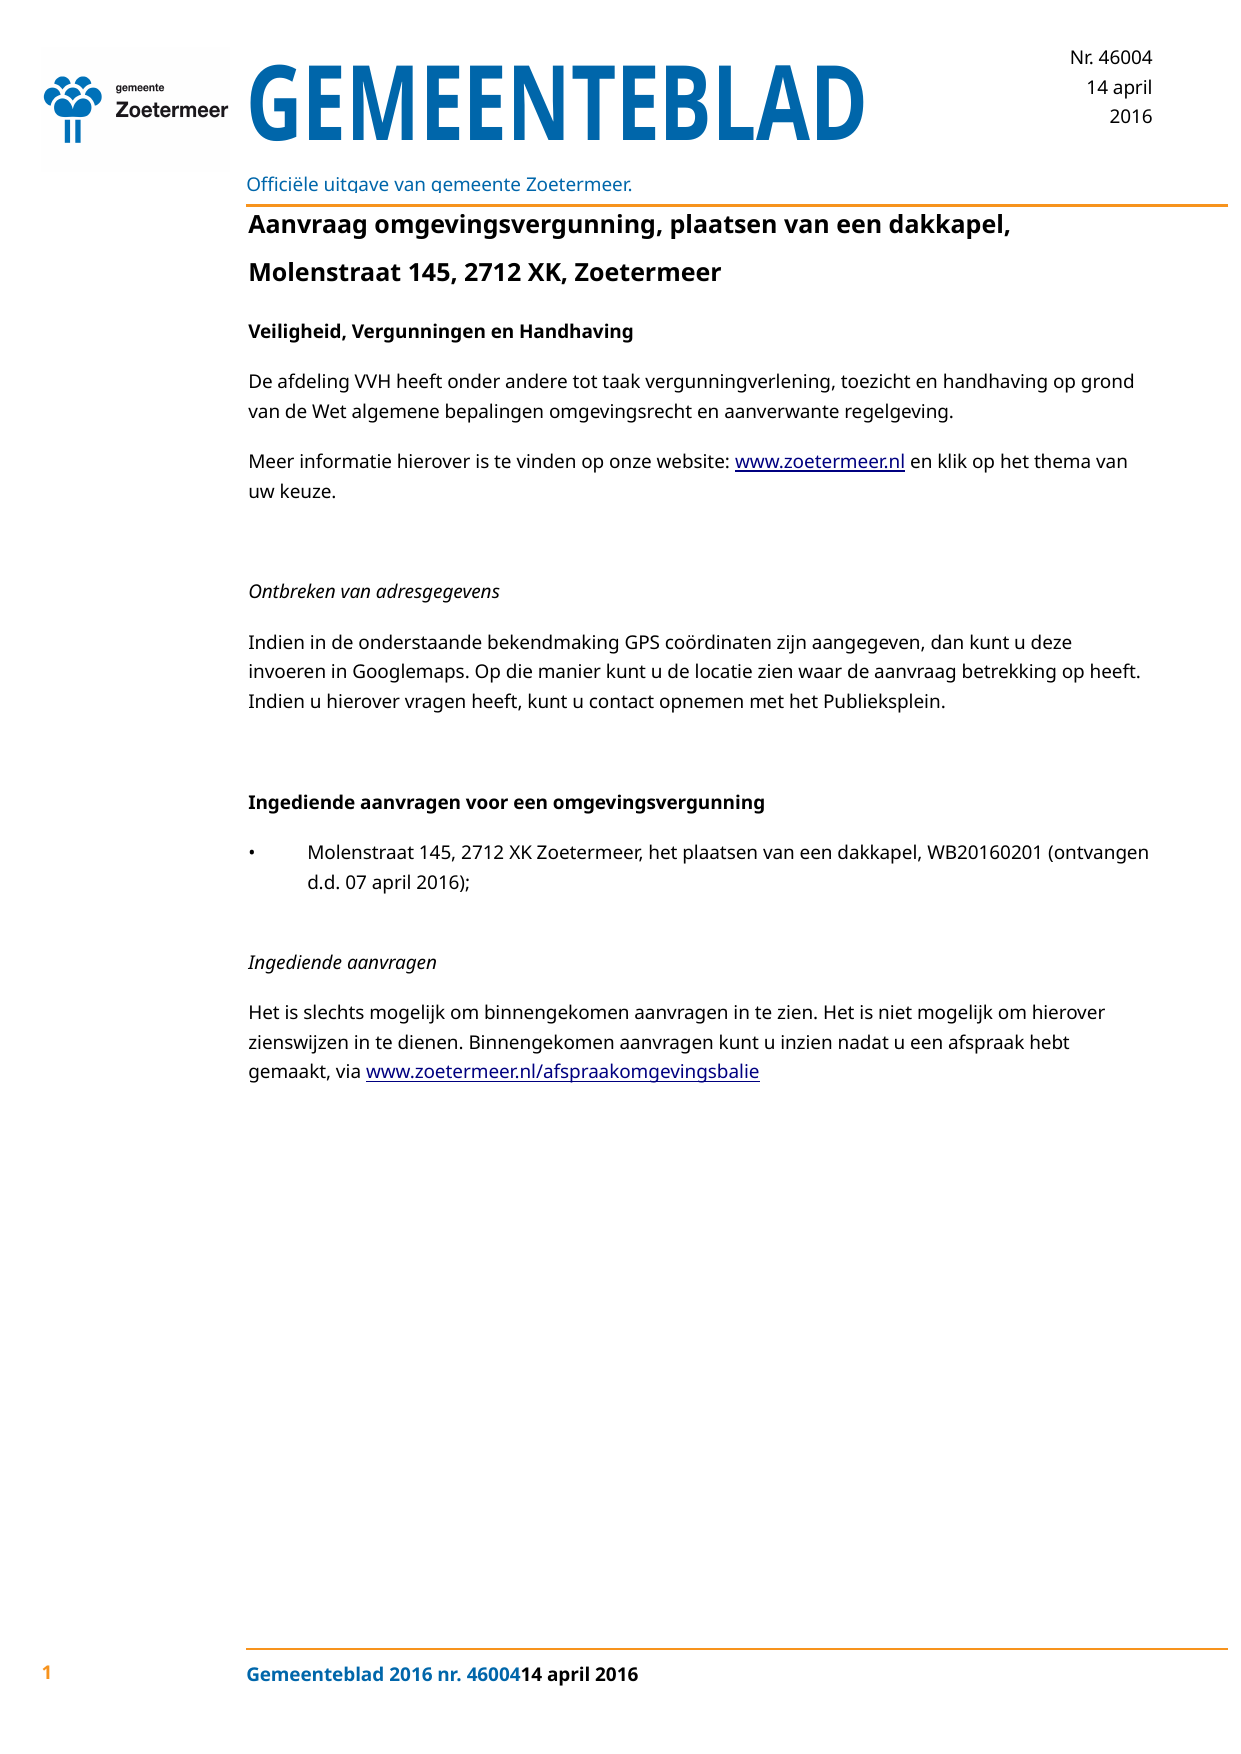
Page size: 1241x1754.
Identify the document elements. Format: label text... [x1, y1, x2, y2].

text Indien in de onderstaande bekendmaking GPS coördinaten zijn aangegeven, dan kunt u deze invoeren in Googlemaps. Op die manier kunt u de locatie zien waar de aanvraag betrekking op heeft. Indien u hierover vragen heeft, kunt u contact opnemen met het Publieksplein. [248, 629, 1152, 714]
text Ingediende aanvragen [248, 949, 1152, 975]
text Veiligheid, Vergunningen en Handhaving [248, 318, 1152, 344]
text Ontbreken van adresgegevens [248, 579, 1152, 604]
text Aanvraag omgevingsvergunning, plaatsen van een dakkapel, Molenstraat 145, 2712 XK, Zoetermeer [248, 207, 1152, 288]
text Het is slechts mogelijk om binnengekomen aanvragen in te zien. Het is niet mogelijk om hierover zienswijzen in te dienen. Binnengekomen aanvragen kunt u inzien nadat u een afspraak hebt gemaakt, via www.zoetermeer.nl/afspraakomgevingsbalie [248, 999, 1152, 1084]
text De afdeling VVH heeft onder andere tot taak vergunningverlening, toezicht en handhaving op grond van de Wet algemene bepalingen omgevingsrecht en aanverwante regelgeving. [248, 368, 1152, 424]
list Molenstraat 145, 2712 XK Zoetermeer, het plaatsen van een dakkapel, WB20160201 (ontvangen d.d. 07 april 2016); [248, 839, 1152, 895]
text Ingediende aanvragen voor een omgevingsvergunning [248, 789, 1152, 815]
picture [41, 47, 231, 172]
text Meer informatie hierover is te vinden op onze website: www.zoetermeer.nl en klik op het thema van uw keuze. [248, 448, 1152, 504]
